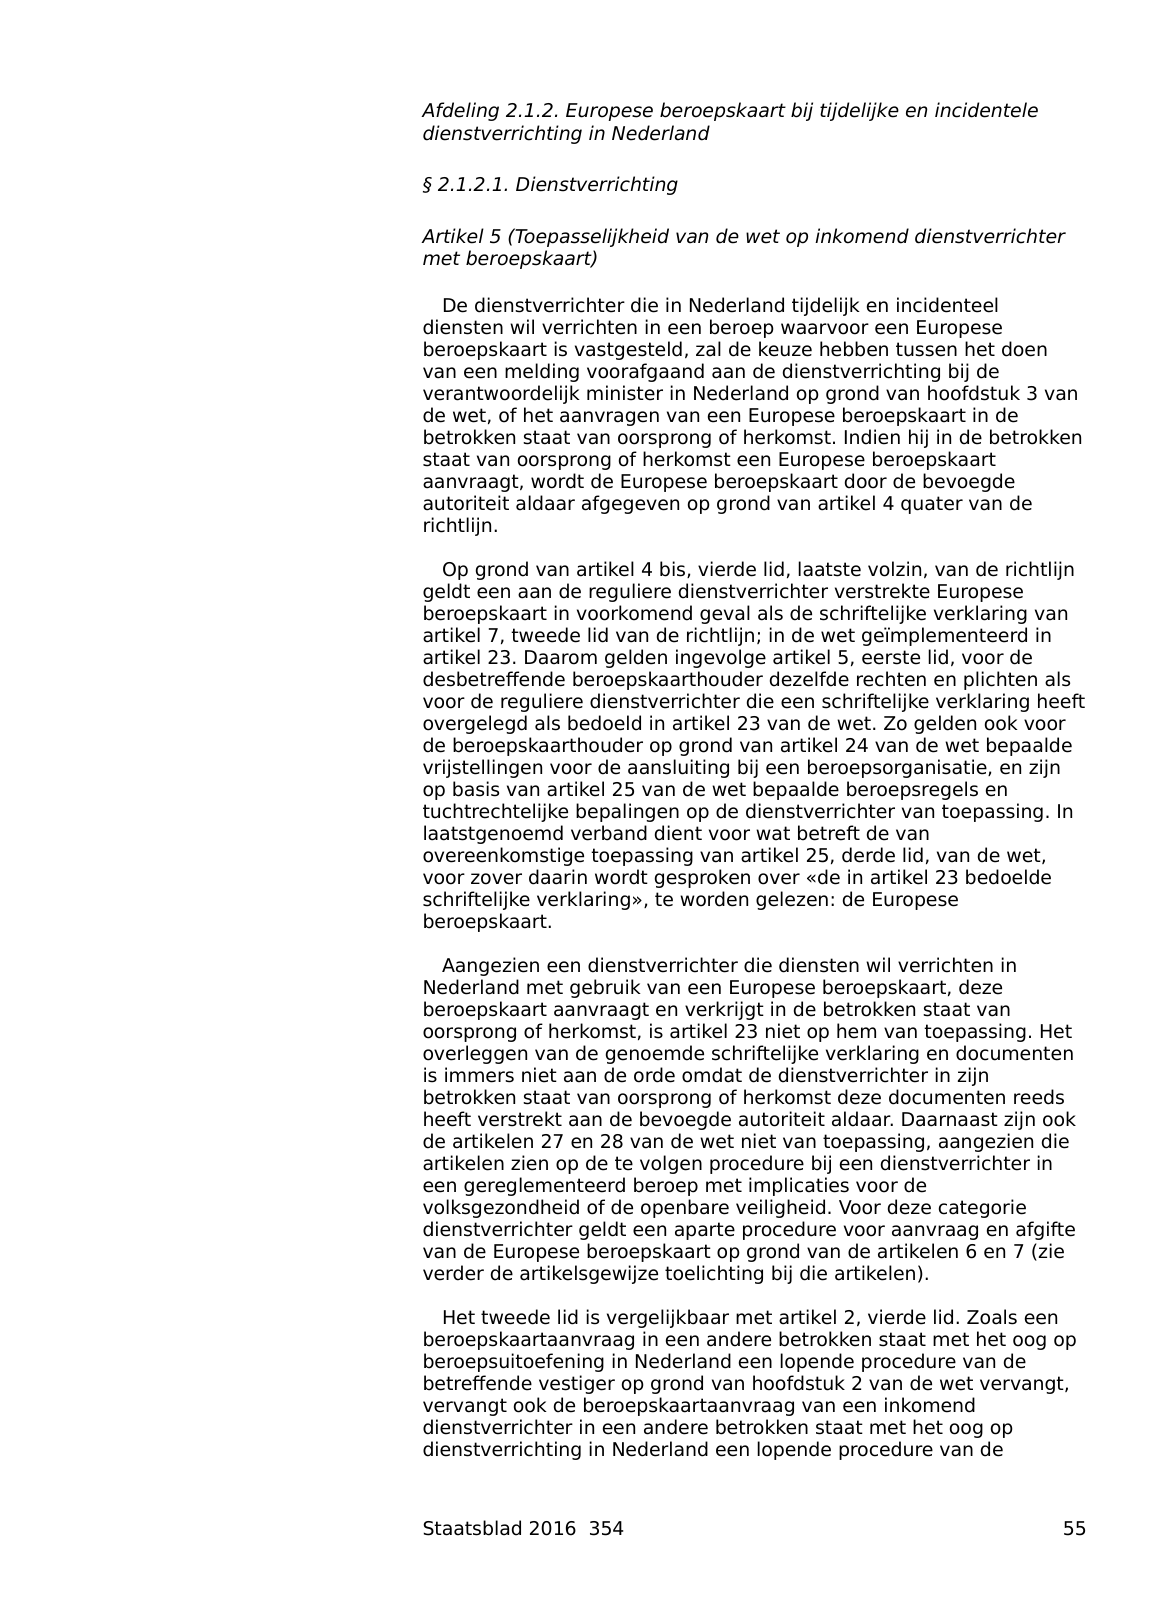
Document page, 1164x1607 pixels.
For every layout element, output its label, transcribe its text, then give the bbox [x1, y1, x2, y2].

text Het tweede lid is vergelijkbaar met artikel 2, vierde lid. Zoals een beroepskaartaanvraag in een andere betrokken staat met het oog op beroepsuitoefening in Nederland een lopende procedure van de betreffende vestiger op grond van hoofdstuk 2 van de wet vervangt, vervangt ook de beroepskaartaanvraag van een inkomend dienstverrichter in een andere betrokken staat met het oog op dienstverrichting in Nederland een lopende procedure van de [422, 1307, 1087, 1461]
subtitle § 2.1.2.1. Dienstverrichting [422, 174, 1087, 196]
text De dienstverrichter die in Nederland tijdelijk en incidenteel diensten wil verrichten in een beroep waarvoor een Europese beroepskaart is vastgesteld, zal de keuze hebben tussen het doen van een melding voorafgaand aan de dienstverrichting bij de verantwoordelijk minister in Nederland op grond van hoofdstuk 3 van de wet, of het aanvragen van een Europese beroepskaart in de betrokken staat van oorsprong of herkomst. Indien hij in de betrokken staat van oorsprong of herkomst een Europese beroepskaart aanvraagt, wordt de Europese beroepskaart door de bevoegde autoriteit aldaar afgegeven op grond van artikel 4 quater van de richtlijn. [422, 295, 1087, 537]
text Op grond van artikel 4 bis, vierde lid, laatste volzin, van de richtlijn geldt een aan de reguliere dienstverrichter verstrekte Europese beroepskaart in voorkomend geval als de schriftelijke verklaring van artikel 7, tweede lid van de richtlijn; in de wet geïmplementeerd in artikel 23. Daarom gelden ingevolge artikel 5, eerste lid, voor de desbetreffende beroepskaarthouder dezelfde rechten en plichten als voor de reguliere dienstverrichter die een schriftelijke verklaring heeft overgelegd als bedoeld in artikel 23 van de wet. Zo gelden ook voor de beroepskaarthouder op grond van artikel 24 van de wet bepaalde vrijstellingen voor de aansluiting bij een beroepsorganisatie, en zijn op basis van artikel 25 van de wet bepaalde beroepsregels en tuchtrechtelijke bepalingen op de dienstverrichter van toepassing. In laatstgenoemd verband dient voor wat betreft de van overeenkomstige toepassing van artikel 25, derde lid, van de wet, voor zover daarin wordt gesproken over «de in artikel 23 bedoelde schriftelijke verklaring», te worden gelezen: de Europese beroepskaart. [422, 559, 1087, 933]
subtitle Afdeling 2.1.2. Europese beroepskaart bij tijdelijke en incidentele dienstverrichting in Nederland [422, 100, 1087, 144]
subtitle Artikel 5 (Toepasselijkheid van de wet op inkomend dienstverrichter met beroepskaart) [422, 226, 1087, 270]
text Aangezien een dienstverrichter die diensten wil verrichten in Nederland met gebruik van een Europese beroepskaart, deze beroepskaart aanvraagt en verkrijgt in de betrokken staat van oorsprong of herkomst, is artikel 23 niet op hem van toepassing. Het overleggen van de genoemde schriftelijke verklaring en documenten is immers niet aan de orde omdat de dienstverrichter in zijn betrokken staat van oorsprong of herkomst deze documenten reeds heeft verstrekt aan de bevoegde autoriteit aldaar. Daarnaast zijn ook de artikelen 27 en 28 van de wet niet van toepassing, aangezien die artikelen zien op de te volgen procedure bij een dienstverrichter in een gereglementeerd beroep met implicaties voor de volksgezondheid of de openbare veiligheid. Voor deze categorie dienstverrichter geldt een aparte procedure voor aanvraag en afgifte van de Europese beroepskaart op grond van de artikelen 6 en 7 (zie verder de artikelsgewijze toelichting bij die artikelen). [422, 955, 1087, 1285]
